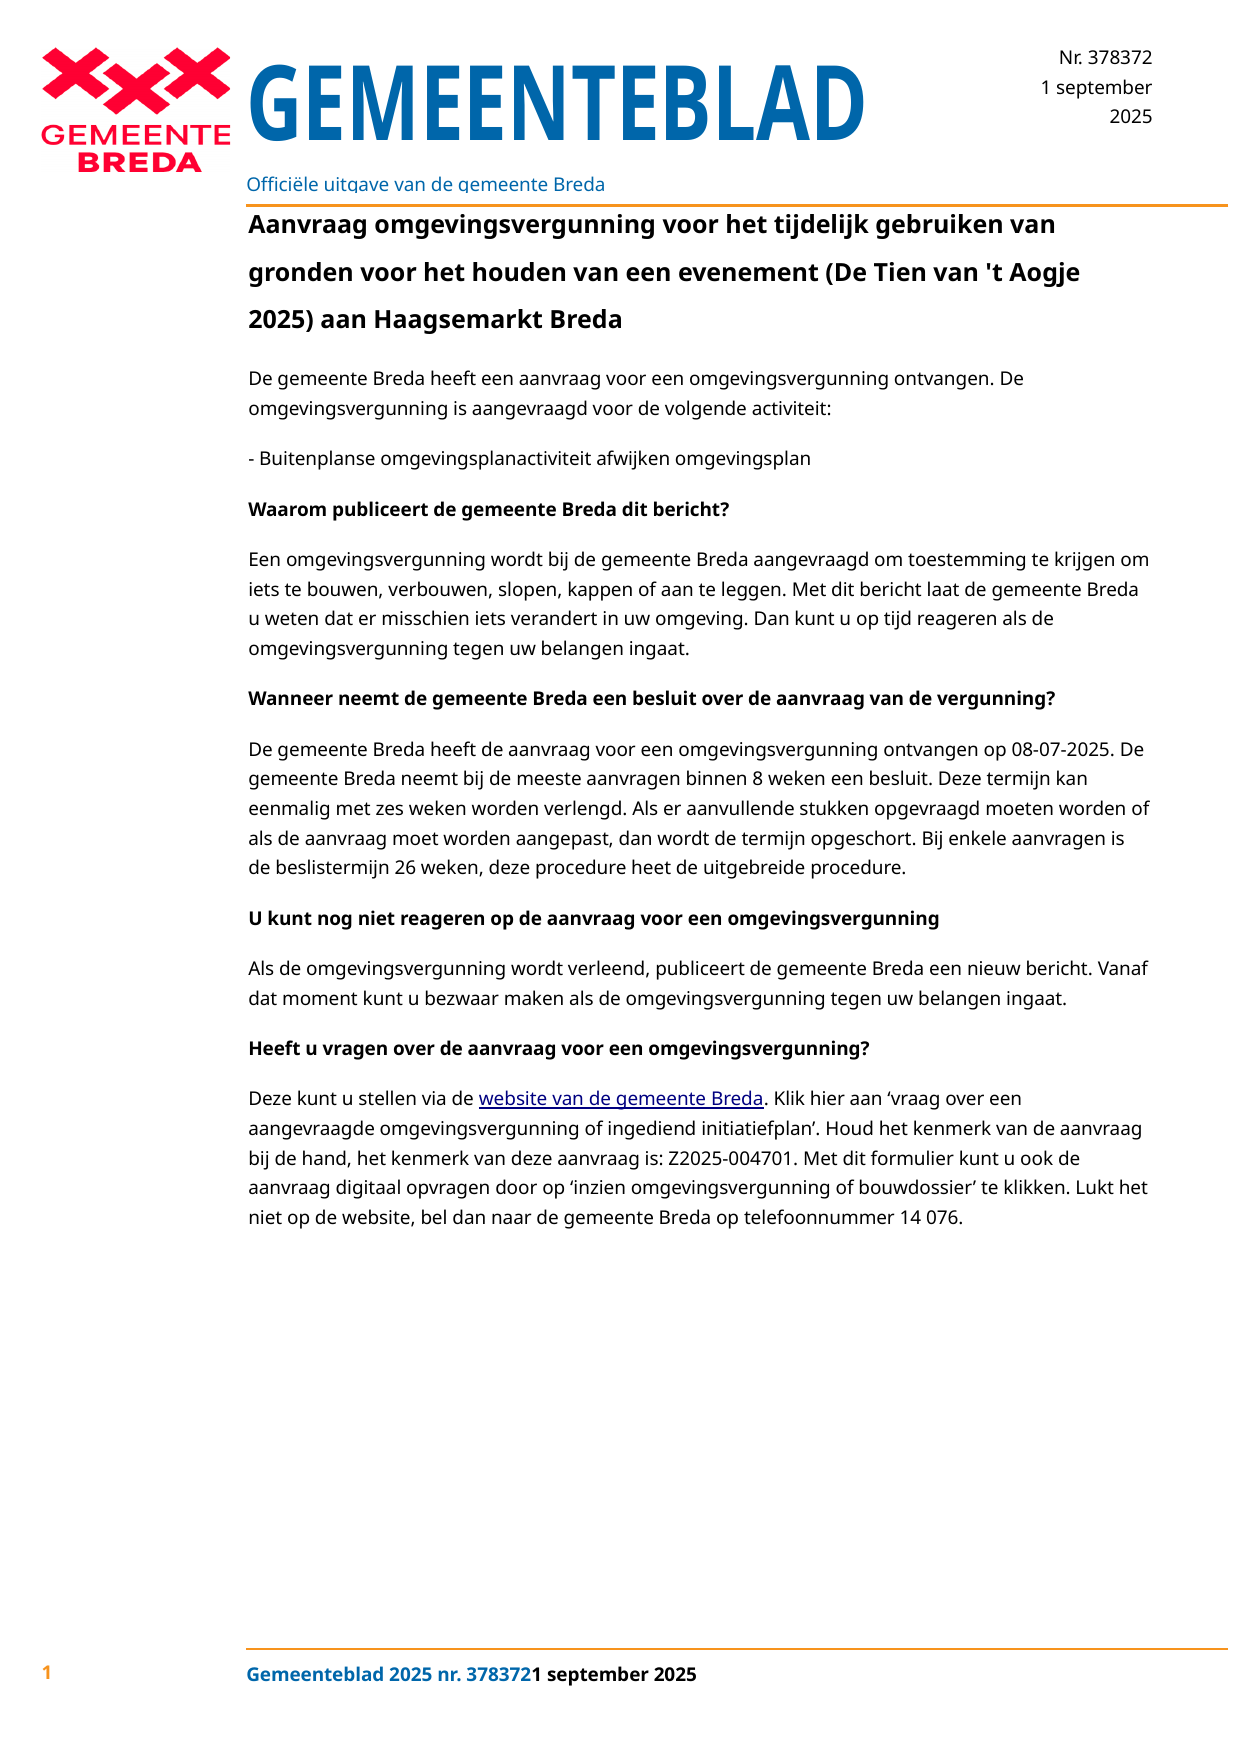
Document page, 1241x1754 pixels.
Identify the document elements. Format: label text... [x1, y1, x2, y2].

text Een omgevingsvergunning wordt bij de gemeente Breda aangevraagd om toestemming te krijgen om iets te bouwen, verbouwen, slopen, kappen of aan te leggen. Met dit bericht laat de gemeente Breda u weten dat er misschien iets verandert in uw omgeving. Dan kunt u op tijd reageren als de omgevingsvergunning tegen uw belangen ingaat. [248, 546, 1152, 661]
text Deze kunt u stellen via de website van de gemeente Breda. Klik hier aan ‘vraag over een aangevraagde omgevingsvergunning of ingediend initiatiefplan’. Houd het kenmerk van de aanvraag bij de hand, het kenmerk van deze aanvraag is: Z2025-004701. Met dit formulier kunt u ook de aanvraag digitaal opvragen door op ‘inzien omgevingsvergunning of bouwdossier’ te klikken. Lukt het niet op de website, bel dan naar de gemeente Breda op telefoonnummer 14 076. [248, 1086, 1152, 1229]
text De gemeente Breda heeft de aanvraag voor een omgevingsvergunning ontvangen op 08-07-2025. De gemeente Breda neemt bij de meeste aanvragen binnen 8 weken een besluit. Deze termijn kan eenmalig met zes weken worden verlengd. Als er aanvullende stukken opgevraagd moeten worden of als de aanvraag moet worden aangepast, dan wordt de termijn opgeschort. Bij enkele aanvragen is de beslistermijn 26 weken, deze procedure heet de uitgebreide procedure. [248, 736, 1152, 880]
text U kunt nog niet reageren op de aanvraag voor een omgevingsvergunning [248, 905, 1152, 930]
text Waarom publiceert de gemeente Breda dit bericht? [248, 496, 1152, 522]
text De gemeente Breda heeft een aanvraag voor een omgevingsvergunning ontvangen. De omgevingsvergunning is aangevraagd voor de volgende activiteit: [248, 366, 1152, 421]
text - Buitenplanse omgevingsplanactiviteit afwijken omgevingsplan [248, 446, 1152, 471]
text Wanneer neemt de gemeente Breda een besluit over de aanvraag van de vergunning? [248, 686, 1152, 711]
text Als de omgevingsvergunning wordt verleend, publiceert de gemeente Breda een nieuw bericht. Vanaf dat moment kunt u bezwaar maken als de omgevingsvergunning tegen uw belangen ingaat. [248, 955, 1152, 1010]
text Aanvraag omgevingsvergunning voor het tijdelijk gebruiken van gronden voor het houden van een evenement (De Tien van 't Aogje 2025) aan Haagsemarkt Breda [248, 207, 1152, 336]
text Heeft u vragen over de aanvraag voor een omgevingsvergunning? [248, 1035, 1152, 1061]
picture [41, 47, 231, 172]
